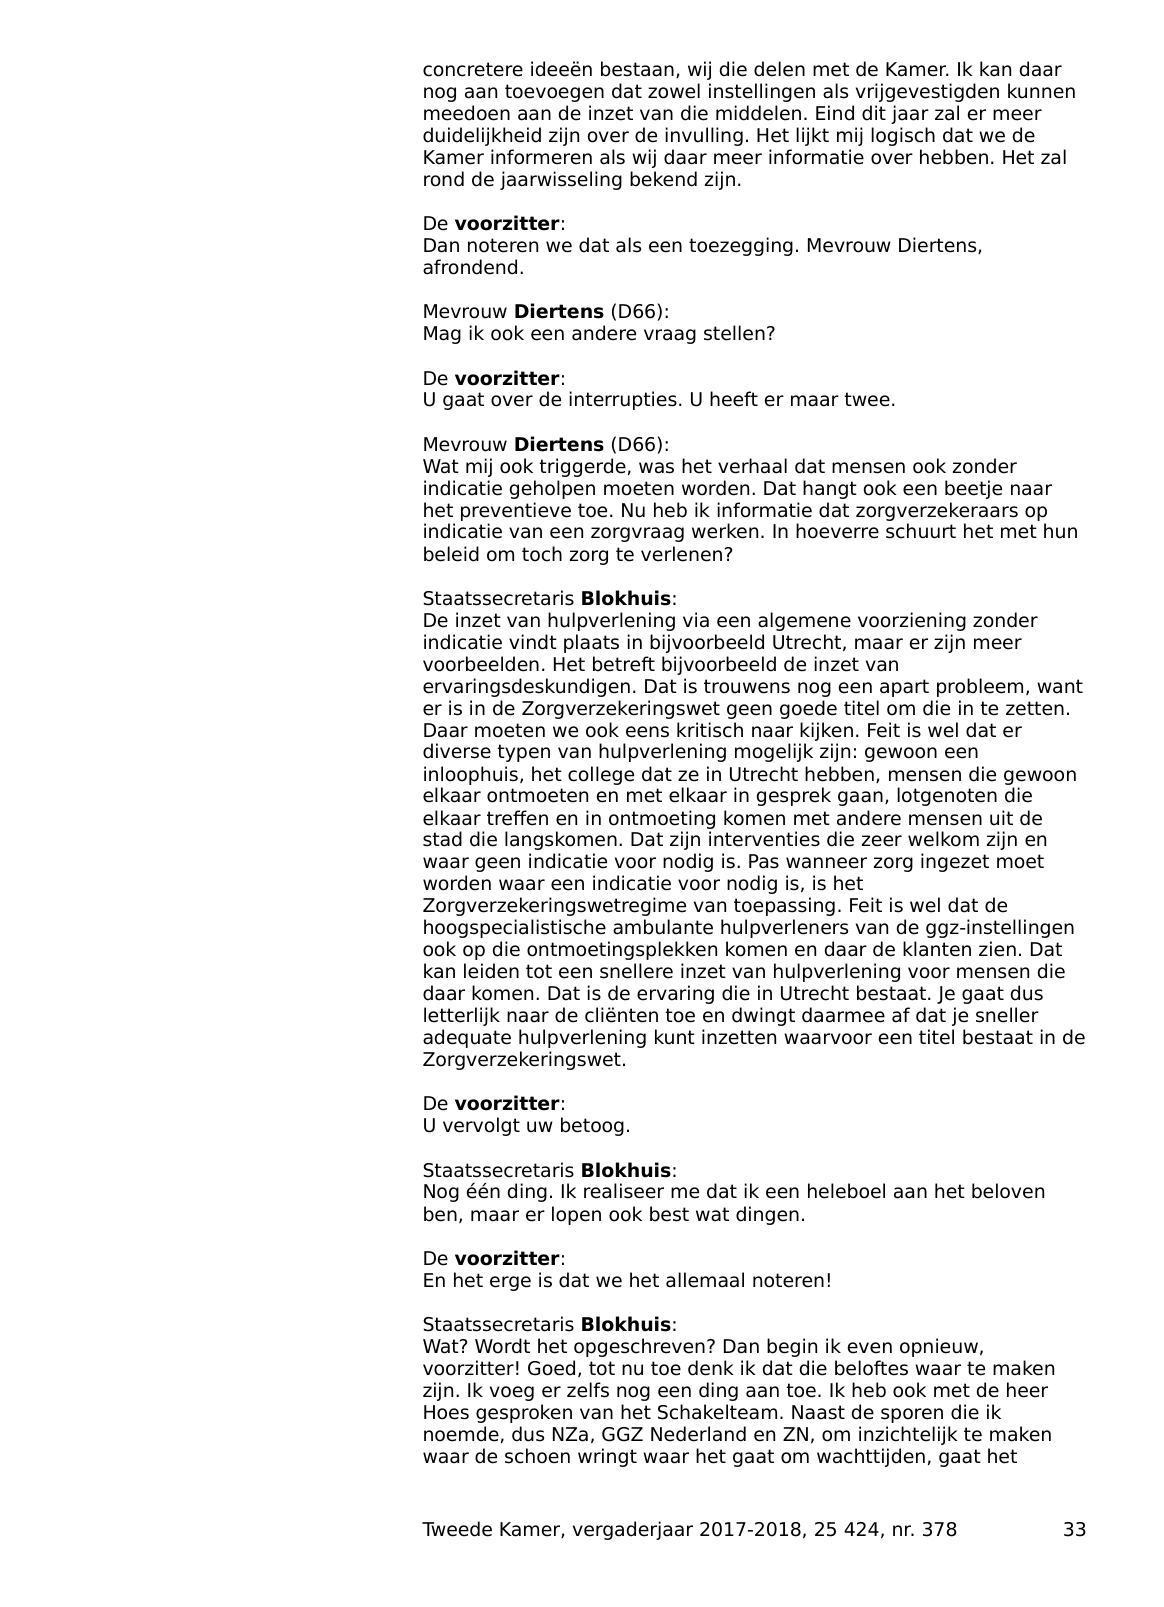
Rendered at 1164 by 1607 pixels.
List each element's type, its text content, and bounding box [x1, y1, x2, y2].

text De voorzitter: [422, 213, 1087, 235]
text De voorzitter: [422, 1248, 1087, 1269]
text Nog één ding. Ik realiseer me dat ik een heleboel aan het beloven ben, maar er lopen ook best wat dingen. [422, 1181, 1087, 1225]
text Mag ik ook een andere vraag stellen? [422, 323, 1087, 345]
text Staatssecretaris Blokhuis: [422, 1314, 1087, 1336]
text concretere ideeën bestaan, wij die delen met de Kamer. Ik kan daar nog aan toevoegen dat zowel instellingen als vrijgevestigden kunnen meedoen aan de inzet van die middelen. Eind dit jaar zal er meer duidelijkheid zijn over de invulling. Het lijkt mij logisch dat we de Kamer informeren als wij daar meer informatie over hebben. Het zal rond de jaarwisseling bekend zijn. [422, 59, 1087, 191]
text En het erge is dat we het allemaal noteren! [422, 1269, 1087, 1292]
text U gaat over de interrupties. U heeft er maar twee. [422, 389, 1087, 411]
text U vervolgt uw betoog. [422, 1115, 1087, 1137]
text Mevrouw Diertens (D66): [422, 433, 1087, 456]
text Mevrouw Diertens (D66): [422, 301, 1087, 323]
text De inzet van hulpverlening via een algemene voorziening zonder indicatie vindt plaats in bijvoorbeeld Utrecht, maar er zijn meer voorbeelden. Het betreft bijvoorbeeld de inzet van ervaringsdeskundigen. Dat is trouwens nog een apart probleem, want er is in de Zorgverzekeringswet geen goede titel om die in te zetten. Daar moeten we ook eens kritisch naar kijken. Feit is wel dat er diverse typen van hulpverlening mogelijk zijn: gewoon een inloophuis, het college dat ze in Utrecht hebben, mensen die gewoon elkaar ontmoeten en met elkaar in gesprek gaan, lotgenoten die elkaar treffen en in ontmoeting komen met andere mensen uit de stad die langskomen. Dat zijn interventies die zeer welkom zijn en waar geen indicatie voor nodig is. Pas wanneer zorg ingezet moet worden waar een indicatie voor nodig is, is het Zorgverzekeringswetregime van toepassing. Feit is wel dat de hoogspecialistische ambulante hulpverleners van de ggz-instellingen ook op die ontmoetingsplekken komen en daar de klanten zien. Dat kan leiden tot een snellere inzet van hulpverlening voor mensen die daar komen. Dat is de ervaring die in Utrecht bestaat. Je gaat dus letterlijk naar de cliënten toe en dwingt daarmee af dat je sneller adequate hulpverlening kunt inzetten waarvoor een titel bestaat in de Zorgverzekeringswet. [422, 609, 1087, 1071]
text De voorzitter: [422, 1093, 1087, 1115]
text De voorzitter: [422, 367, 1087, 389]
text Staatssecretaris Blokhuis: [422, 588, 1087, 609]
text Wat mij ook triggerde, was het verhaal dat mensen ook zonder indicatie geholpen moeten worden. Dat hangt ook een beetje naar het preventieve toe. Nu heb ik informatie dat zorgverzekeraars op indicatie van een zorgvraag werken. In hoeverre schuurt het met hun beleid om toch zorg te verlenen? [422, 456, 1087, 565]
text Wat? Wordt het opgeschreven? Dan begin ik even opnieuw, voorzitter! Goed, tot nu toe denk ik dat die beloftes waar te maken zijn. Ik voeg er zelfs nog een ding aan toe. Ik heb ook met de heer Hoes gesproken van het Schakelteam. Naast de sporen die ik noemde, dus NZa, GGZ Nederland en ZN, om inzichtelijk te maken waar de schoen wringt waar het gaat om wachttijden, gaat het [422, 1336, 1087, 1468]
text Dan noteren we dat als een toezegging. Mevrouw Diertens, afrondend. [422, 235, 1087, 279]
text Staatssecretaris Blokhuis: [422, 1159, 1087, 1181]
